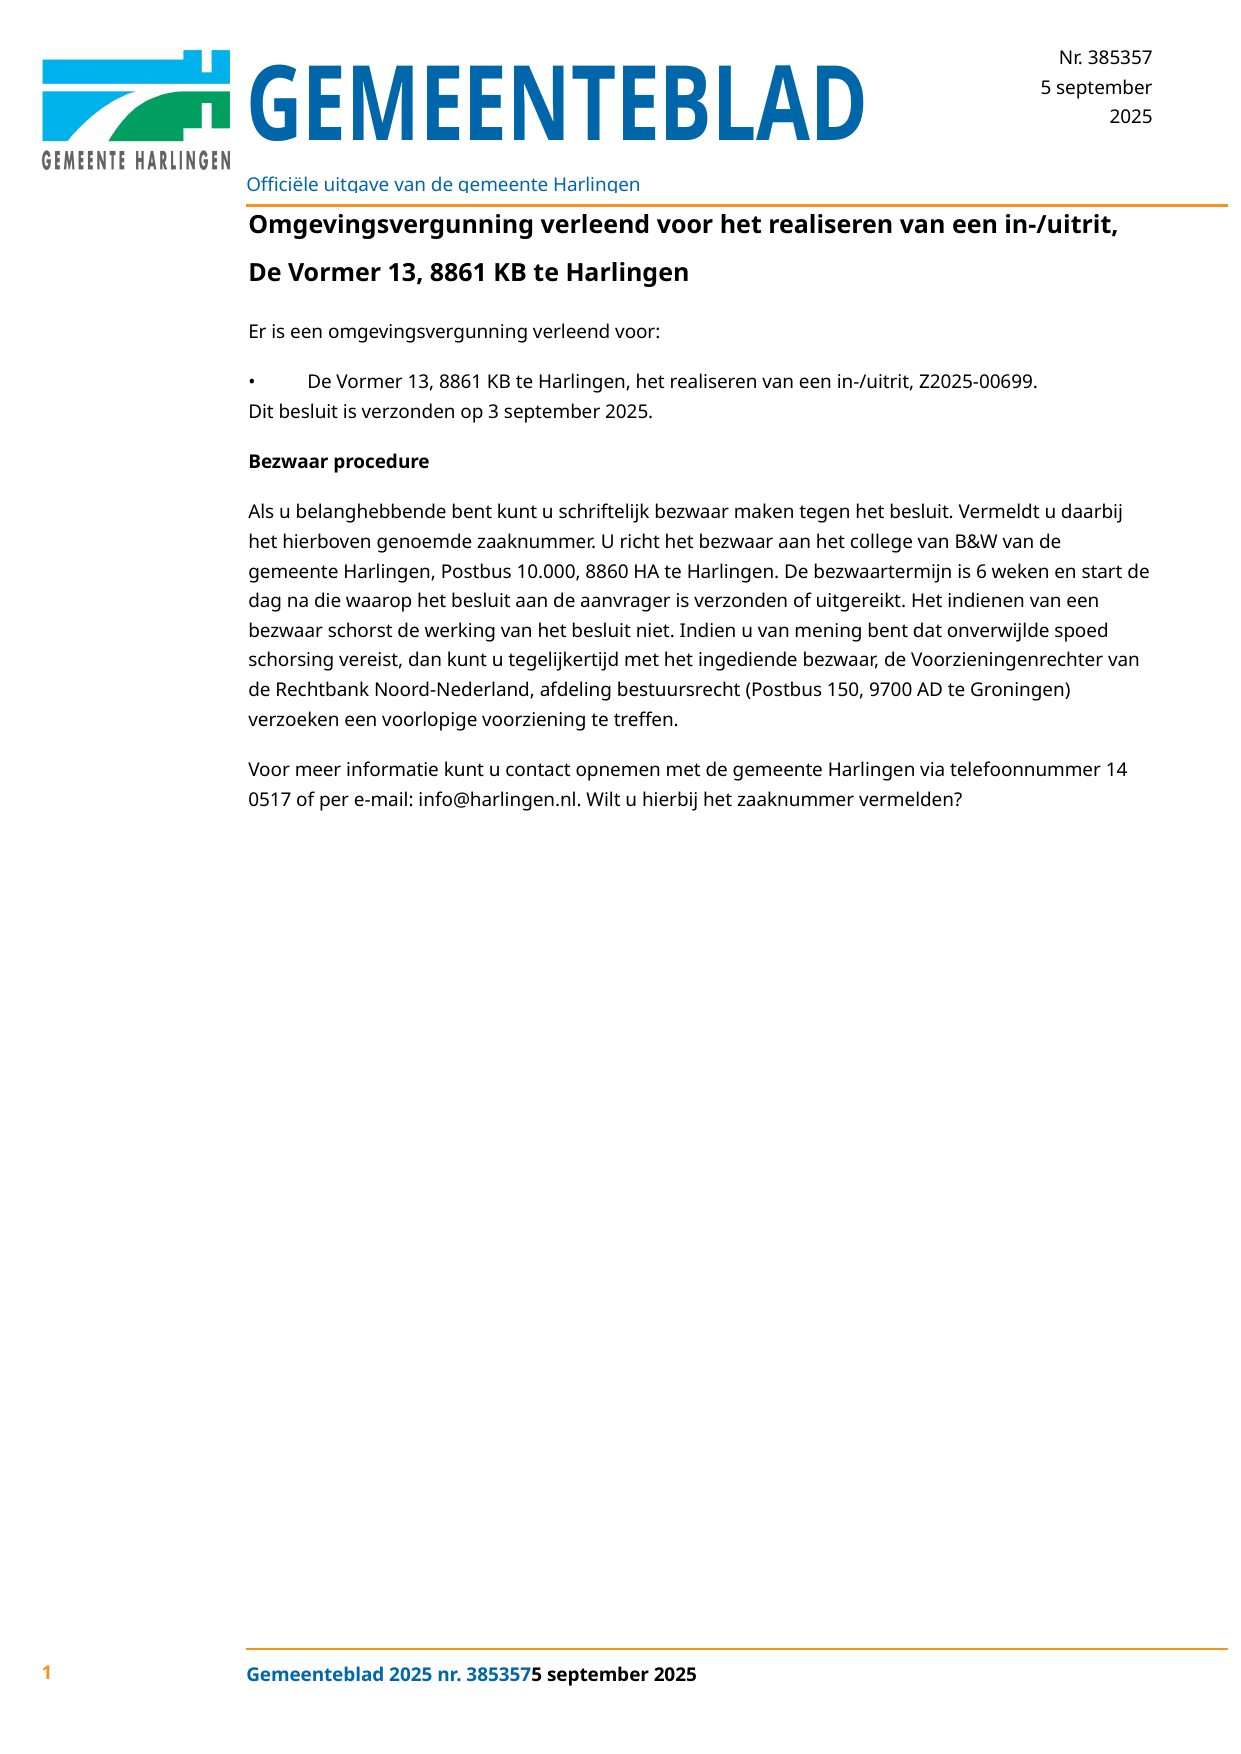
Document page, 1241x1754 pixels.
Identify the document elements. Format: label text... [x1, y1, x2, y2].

text Omgevingsvergunning verleend voor het realiseren van een in-/uitrit, De Vormer 13, 8861 KB te Harlingen [248, 207, 1152, 288]
text Dit besluit is verzonden op 3 september 2025. [248, 398, 1152, 424]
picture [41, 47, 231, 172]
list De Vormer 13, 8861 KB te Harlingen, het realiseren van een in-/uitrit, Z2025-00699. [248, 368, 1152, 394]
text Bezwaar procedure [248, 448, 1152, 474]
text Voor meer informatie kunt u contact opnemen met de gemeente Harlingen via telefoonnummer 14 0517 of per e-mail: info@harlingen.nl. Wilt u hierbij het zaaknummer vermelden? [248, 756, 1152, 812]
text Er is een omgevingsvergunning verleend voor: [248, 318, 1152, 344]
text Als u belanghebbende bent kunt u schriftelijk bezwaar maken tegen het besluit. Vermeldt u daarbij het hierboven genoemde zaaknummer. U richt het bezwaar aan het college van B&W van de gemeente Harlingen, Postbus 10.000, 8860 HA te Harlingen. De bezwaartermijn is 6 weken en start de dag na die waarop het besluit aan de aanvrager is verzonden of uitgereikt. Het indienen van een bezwaar schorst de werking van het besluit niet. Indien u van mening bent dat onverwijlde spoed schorsing vereist, dan kunt u tegelijkertijd met het ingediende bezwaar, de Voorzieningenrechter van de Rechtbank Noord-Nederland, afdeling bestuursrecht (Postbus 150, 9700 AD te Groningen) verzoeken een voorlopige voorziening te treffen. [248, 499, 1152, 732]
